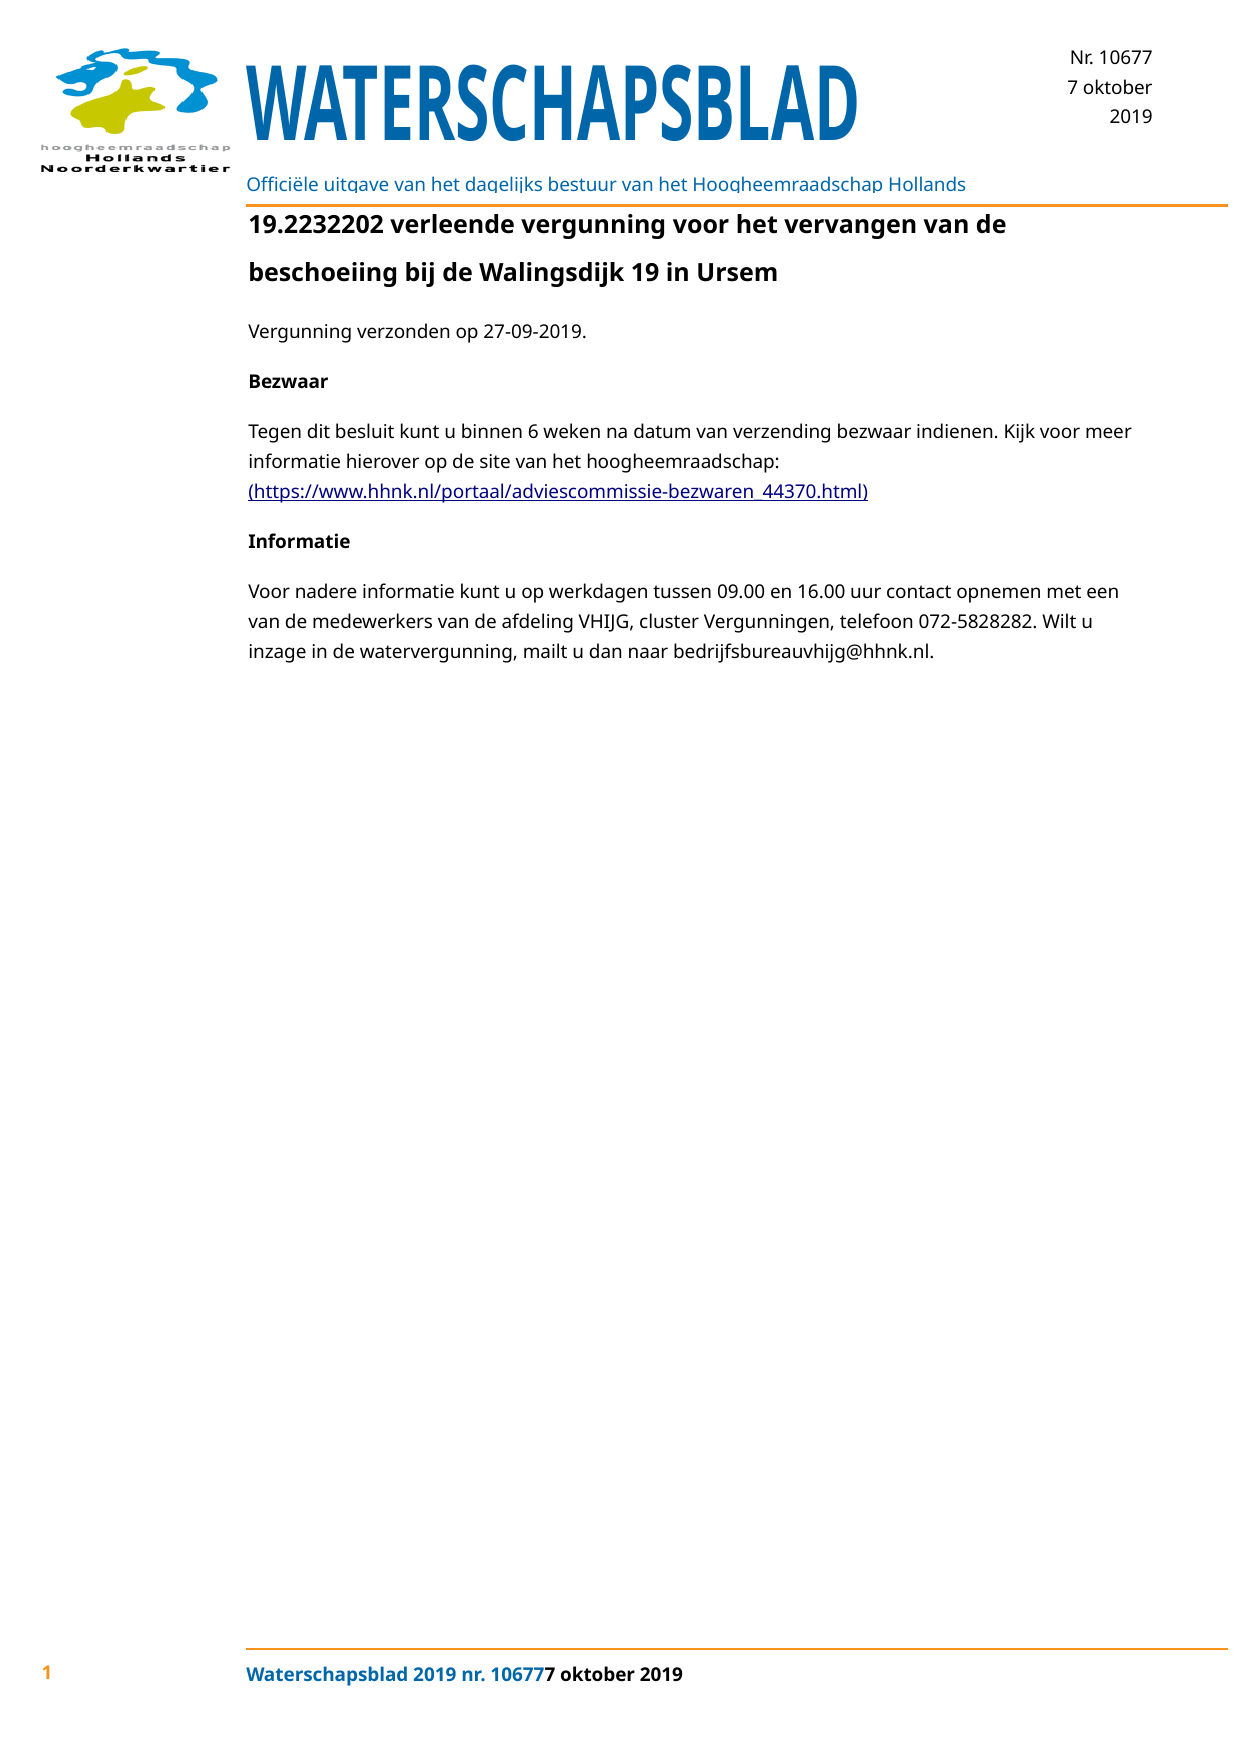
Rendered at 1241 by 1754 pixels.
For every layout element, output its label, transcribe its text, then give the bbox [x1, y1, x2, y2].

picture [41, 47, 231, 172]
text Informatie [248, 528, 1152, 554]
text Vergunning verzonden op 27-09-2019. [248, 318, 1152, 344]
text Voor nadere informatie kunt u op werkdagen tussen 09.00 en 16.00 uur contact opnemen met een van de medewerkers van de afdeling VHIJG, cluster Vergunningen, telefoon 072-5828282. Wilt u inzage in de watervergunning, mailt u dan naar bedrijfsbureauvhijg@hhnk.nl. [248, 579, 1152, 664]
text 19.2232202 verleende vergunning voor het vervangen van de beschoeiing bij de Walingsdijk 19 in Ursem [248, 207, 1152, 288]
text Bezwaar [248, 368, 1152, 394]
text Tegen dit besluit kunt u binnen 6 weken na datum van verzending bezwaar indienen. Kijk voor meer informatie hierover op de site van het hoogheemraadschap: (https://www.hhnk.nl/portaal/adviescommissie-bezwaren_44370.html) [248, 419, 1152, 504]
